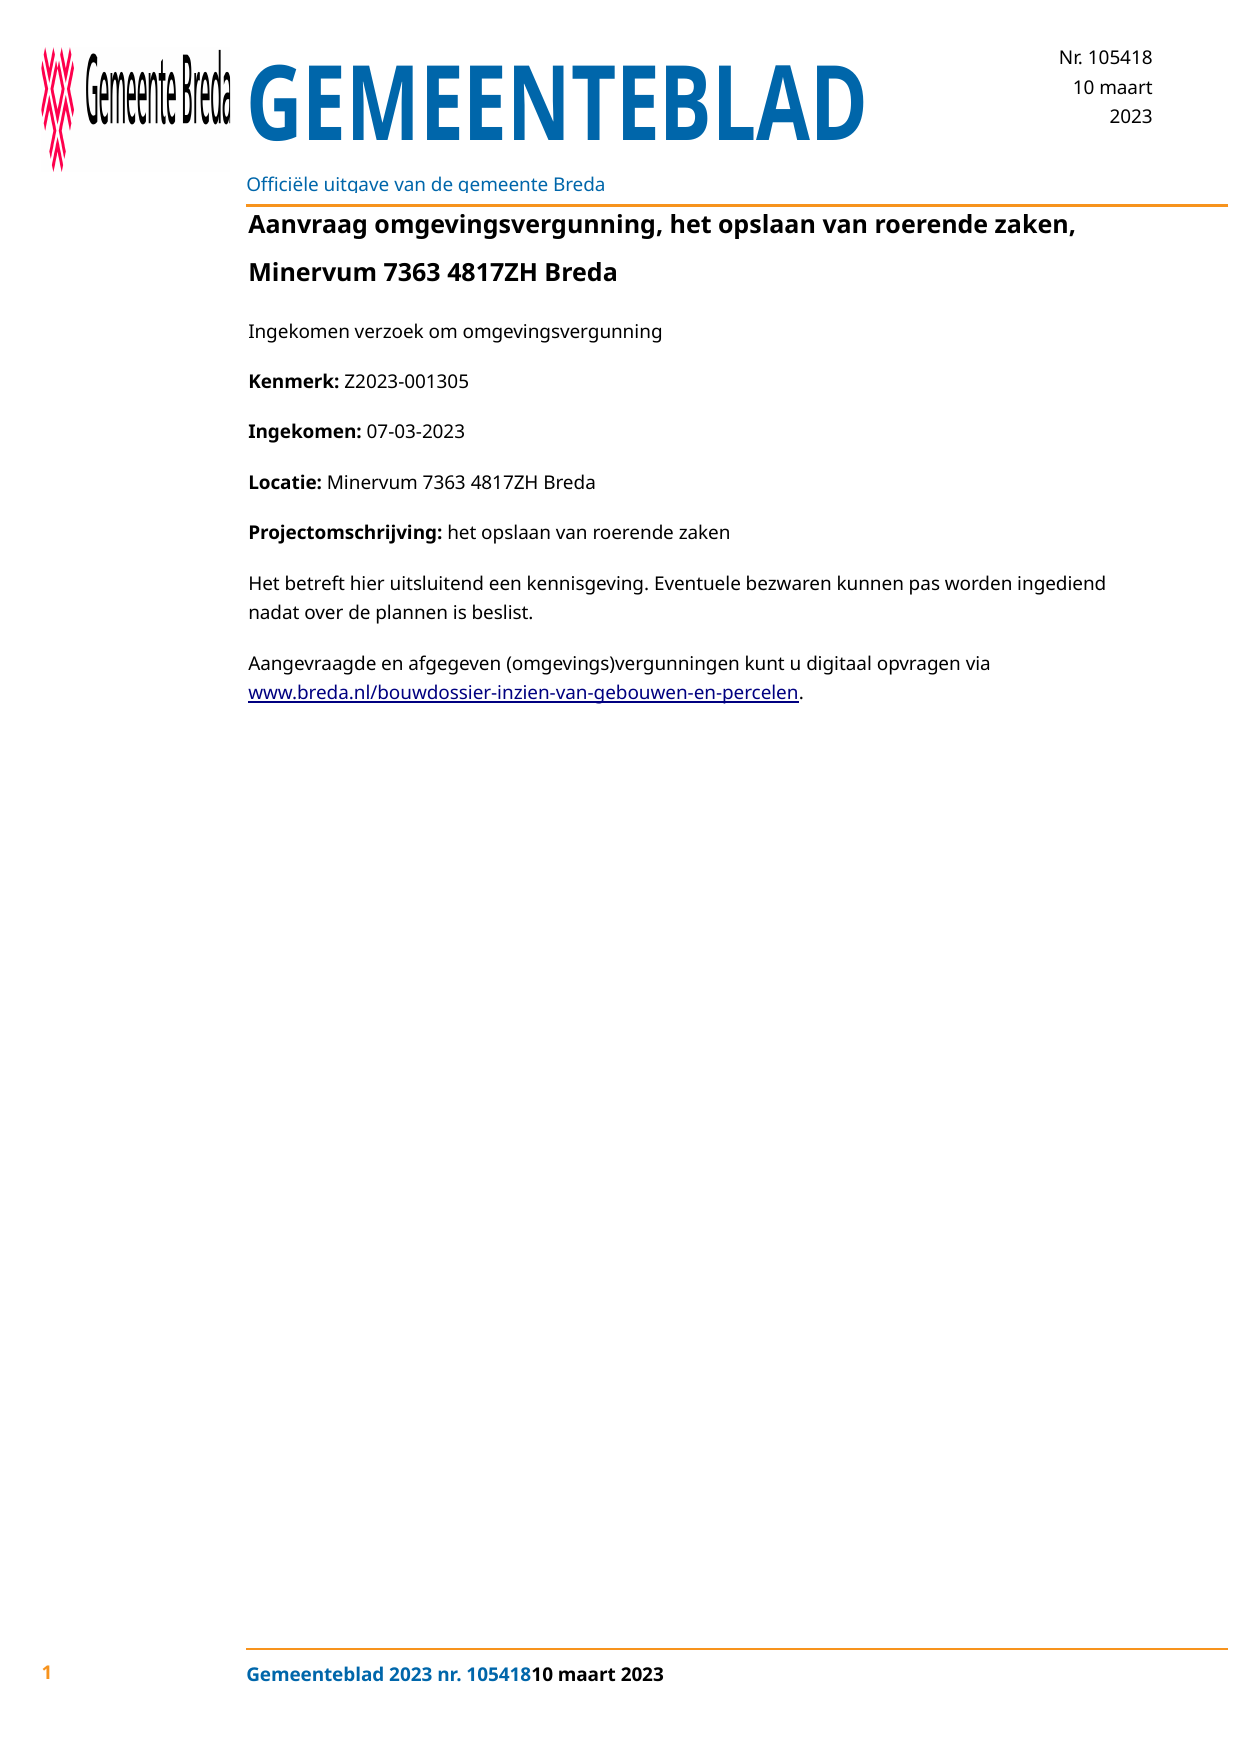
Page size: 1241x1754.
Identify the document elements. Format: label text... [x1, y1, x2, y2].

text Projectomschrijving: het opslaan van roerende zaken [248, 519, 1152, 545]
text Aangevraagde en afgegeven (omgevings)vergunningen kunt u digitaal opvragen via www.breda.nl/bouwdossier-inzien-van-gebouwen-en-percelen. [248, 650, 1152, 705]
text Ingekomen: 07-03-2023 [248, 419, 1152, 444]
picture [41, 47, 231, 172]
text Kenmerk: Z2023-001305 [248, 368, 1152, 394]
text Aanvraag omgevingsvergunning, het opslaan van roerende zaken, Minervum 7363 4817ZH Breda [248, 207, 1152, 288]
text Het betreft hier uitsluitend een kennisgeving. Eventuele bezwaren kunnen pas worden ingediend nadat over de plannen is beslist. [248, 570, 1152, 625]
text Ingekomen verzoek om omgevingsvergunning [248, 318, 1152, 344]
text Locatie: Minervum 7363 4817ZH Breda [248, 469, 1152, 495]
